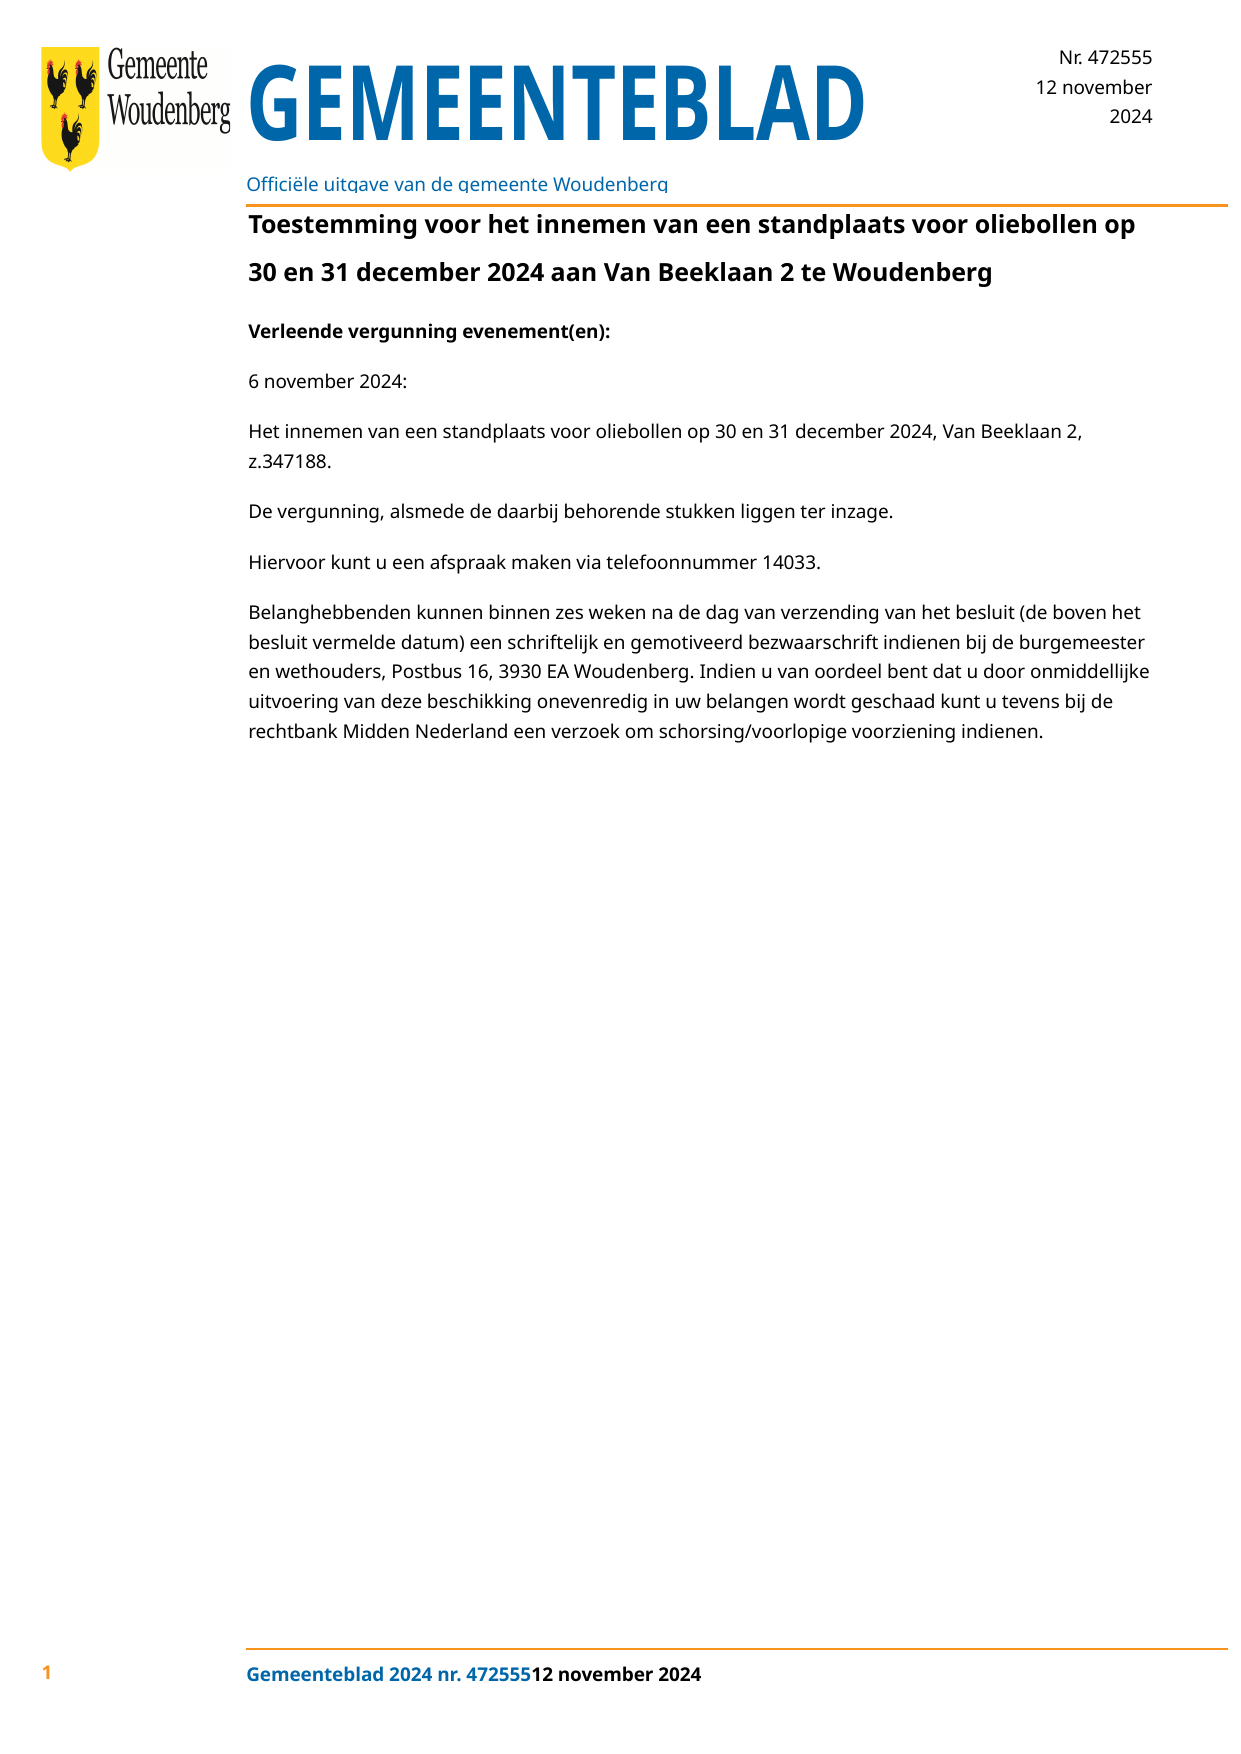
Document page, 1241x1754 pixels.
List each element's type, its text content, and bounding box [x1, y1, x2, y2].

text Belanghebbenden kunnen binnen zes weken na de dag van verzending van het besluit (de boven het besluit vermelde datum) een schriftelijk en gemotiveerd bezwaarschrift indienen bij de burgemeester en wethouders, Postbus 16, 3930 EA Woudenberg. Indien u van oordeel bent dat u door onmiddellijke uitvoering van deze beschikking onevenredig in uw belangen wordt geschaad kunt u tevens bij de rechtbank Midden Nederland een verzoek om schorsing/voorlopige voorziening indienen. [248, 599, 1152, 744]
text De vergunning, alsmede de daarbij behorende stukken liggen ter inzage. [248, 499, 1152, 524]
text Hiervoor kunt u een afspraak maken via telefoonnummer 14033. [248, 549, 1152, 575]
text Toestemming voor het innemen van een standplaats voor oliebollen op 30 en 31 december 2024 aan Van Beeklaan 2 te Woudenberg [248, 207, 1152, 288]
text 6 november 2024: [248, 368, 1152, 394]
text Het innemen van een standplaats voor oliebollen op 30 en 31 december 2024, Van Beeklaan 2, z.347188. [248, 419, 1152, 474]
text Verleende vergunning evenement(en): [248, 318, 1152, 344]
picture [41, 47, 231, 172]
